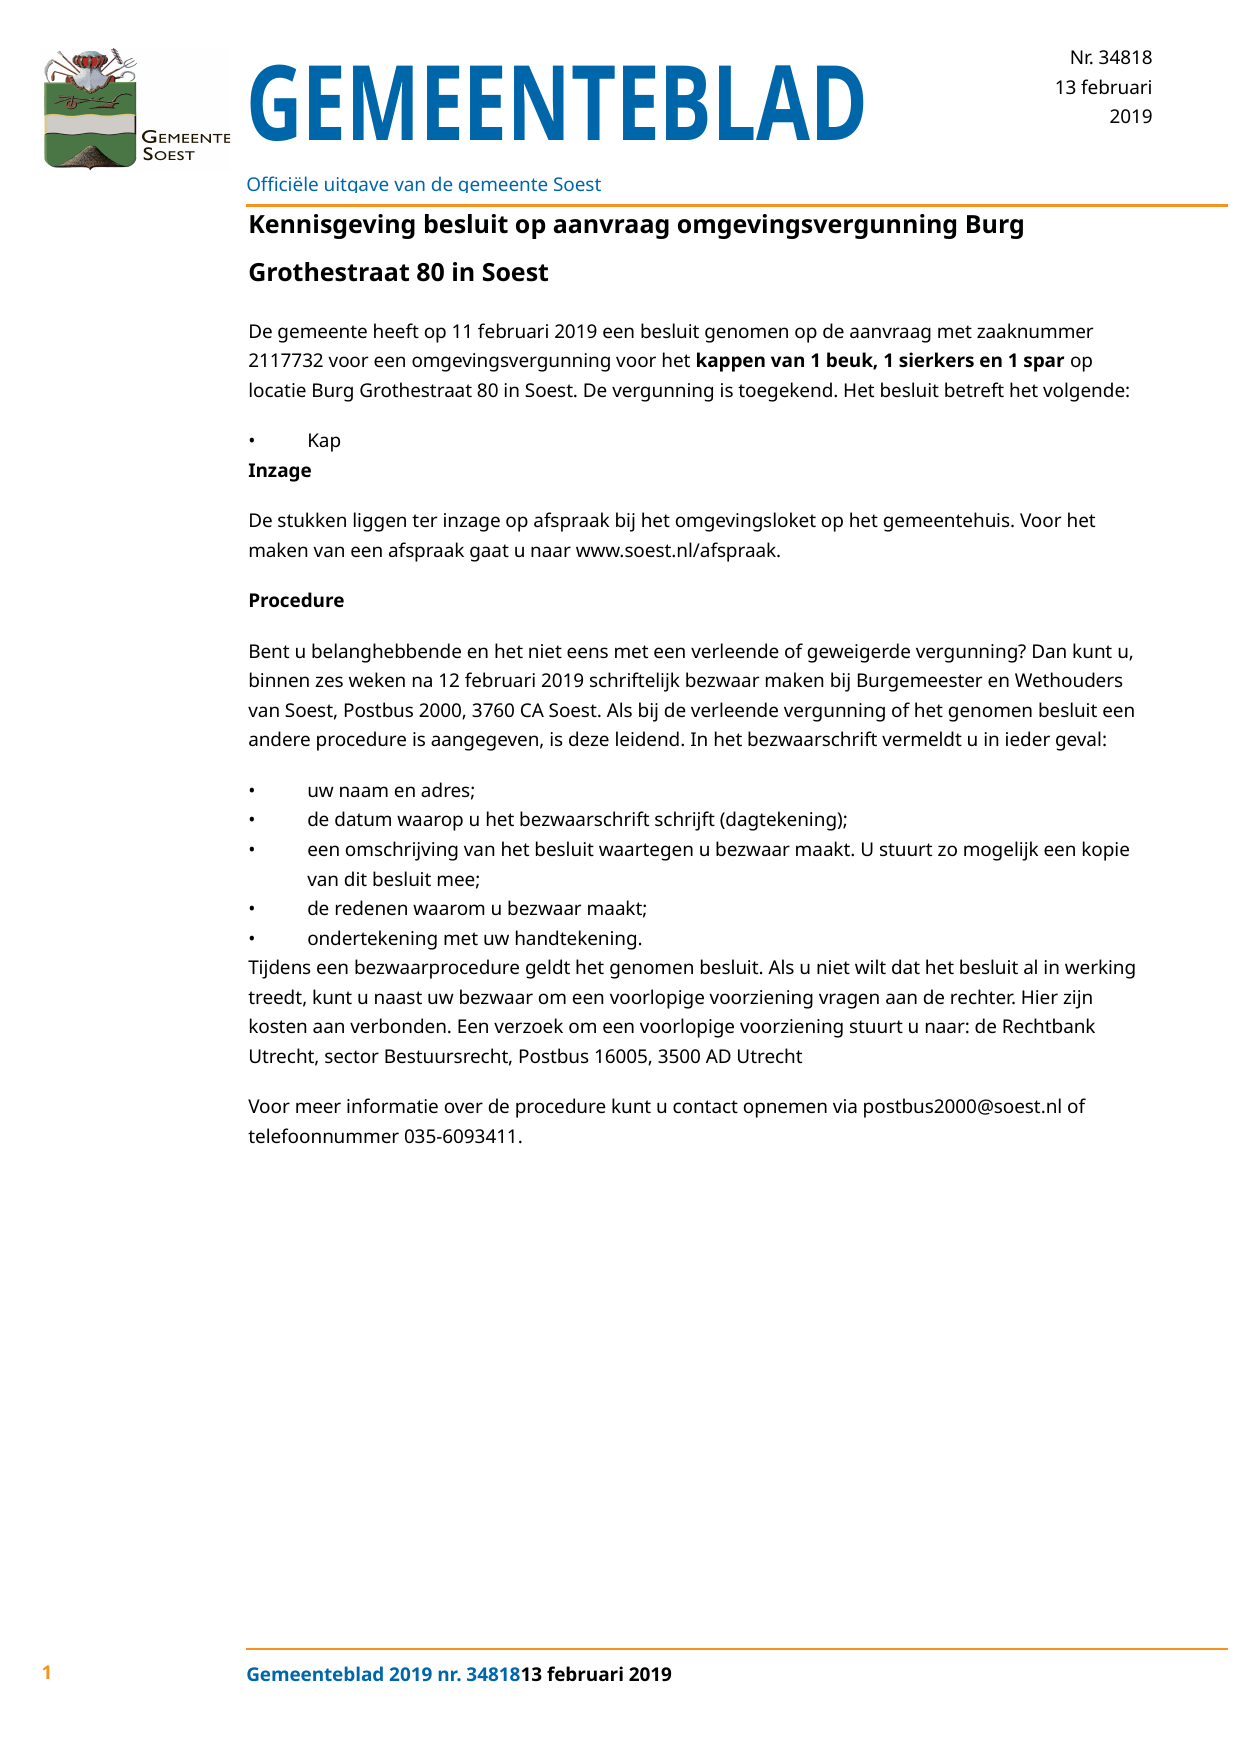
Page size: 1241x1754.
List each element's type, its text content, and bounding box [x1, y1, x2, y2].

text Kennisgeving besluit op aanvraag omgevingsvergunning Burg Grothestraat 80 in Soest [248, 207, 1152, 288]
list een omschrijving van het besluit waartegen u bezwaar maakt. U stuurt zo mogelijk een kopie van dit besluit mee; [248, 836, 1152, 892]
text De gemeente heeft op 11 februari 2019 een besluit genomen op de aanvraag met zaaknummer 2117732 voor een omgevingsvergunning voor het kappen van 1 beuk, 1 sierkers en 1 spar op locatie Burg Grothestraat 80 in Soest. De vergunning is toegekend. Het besluit betreft het volgende: [248, 318, 1152, 403]
text Bent u belanghebbende en het niet eens met een verleende of geweigerde vergunning? Dan kunt u, binnen zes weken na 12 februari 2019 schriftelijk bezwaar maken bij Burgemeester en Wethouders van Soest, Postbus 2000, 3760 CA Soest. Als bij de verleende vergunning of het genomen besluit een andere procedure is aangegeven, is deze leidend. In het bezwaarschrift vermeldt u in ieder geval: [248, 638, 1152, 752]
list de datum waarop u het bezwaarschrift schrijft (dagtekening); [248, 807, 1152, 832]
list ondertekening met uw handtekening. [248, 925, 1152, 951]
text Procedure [248, 587, 1152, 613]
text Tijdens een bezwaarprocedure geldt het genomen besluit. Als u niet wilt dat het besluit al in werking treedt, kunt u naast uw bezwaar om een voorlopige voorziening vragen aan de rechter. Hier zijn kosten aan verbonden. Een verzoek om een voorlopige voorziening stuurt u naar: de Rechtbank Utrecht, sector Bestuursrecht, Postbus 16005, 3500 AD Utrecht [248, 954, 1152, 1069]
list de redenen waarom u bezwaar maakt; [248, 895, 1152, 921]
list Kap [248, 427, 1152, 453]
picture [41, 47, 231, 172]
text Inzage [248, 457, 1152, 483]
list uw naam en adres; [248, 777, 1152, 803]
text Voor meer informatie over de procedure kunt u contact opnemen via postbus2000@soest.nl of telefoonnummer 035-6093411. [248, 1094, 1152, 1149]
text De stukken liggen ter inzage op afspraak bij het omgevingsloket op het gemeentehuis. Voor het maken van een afspraak gaat u naar www.soest.nl/afspraak. [248, 507, 1152, 563]
